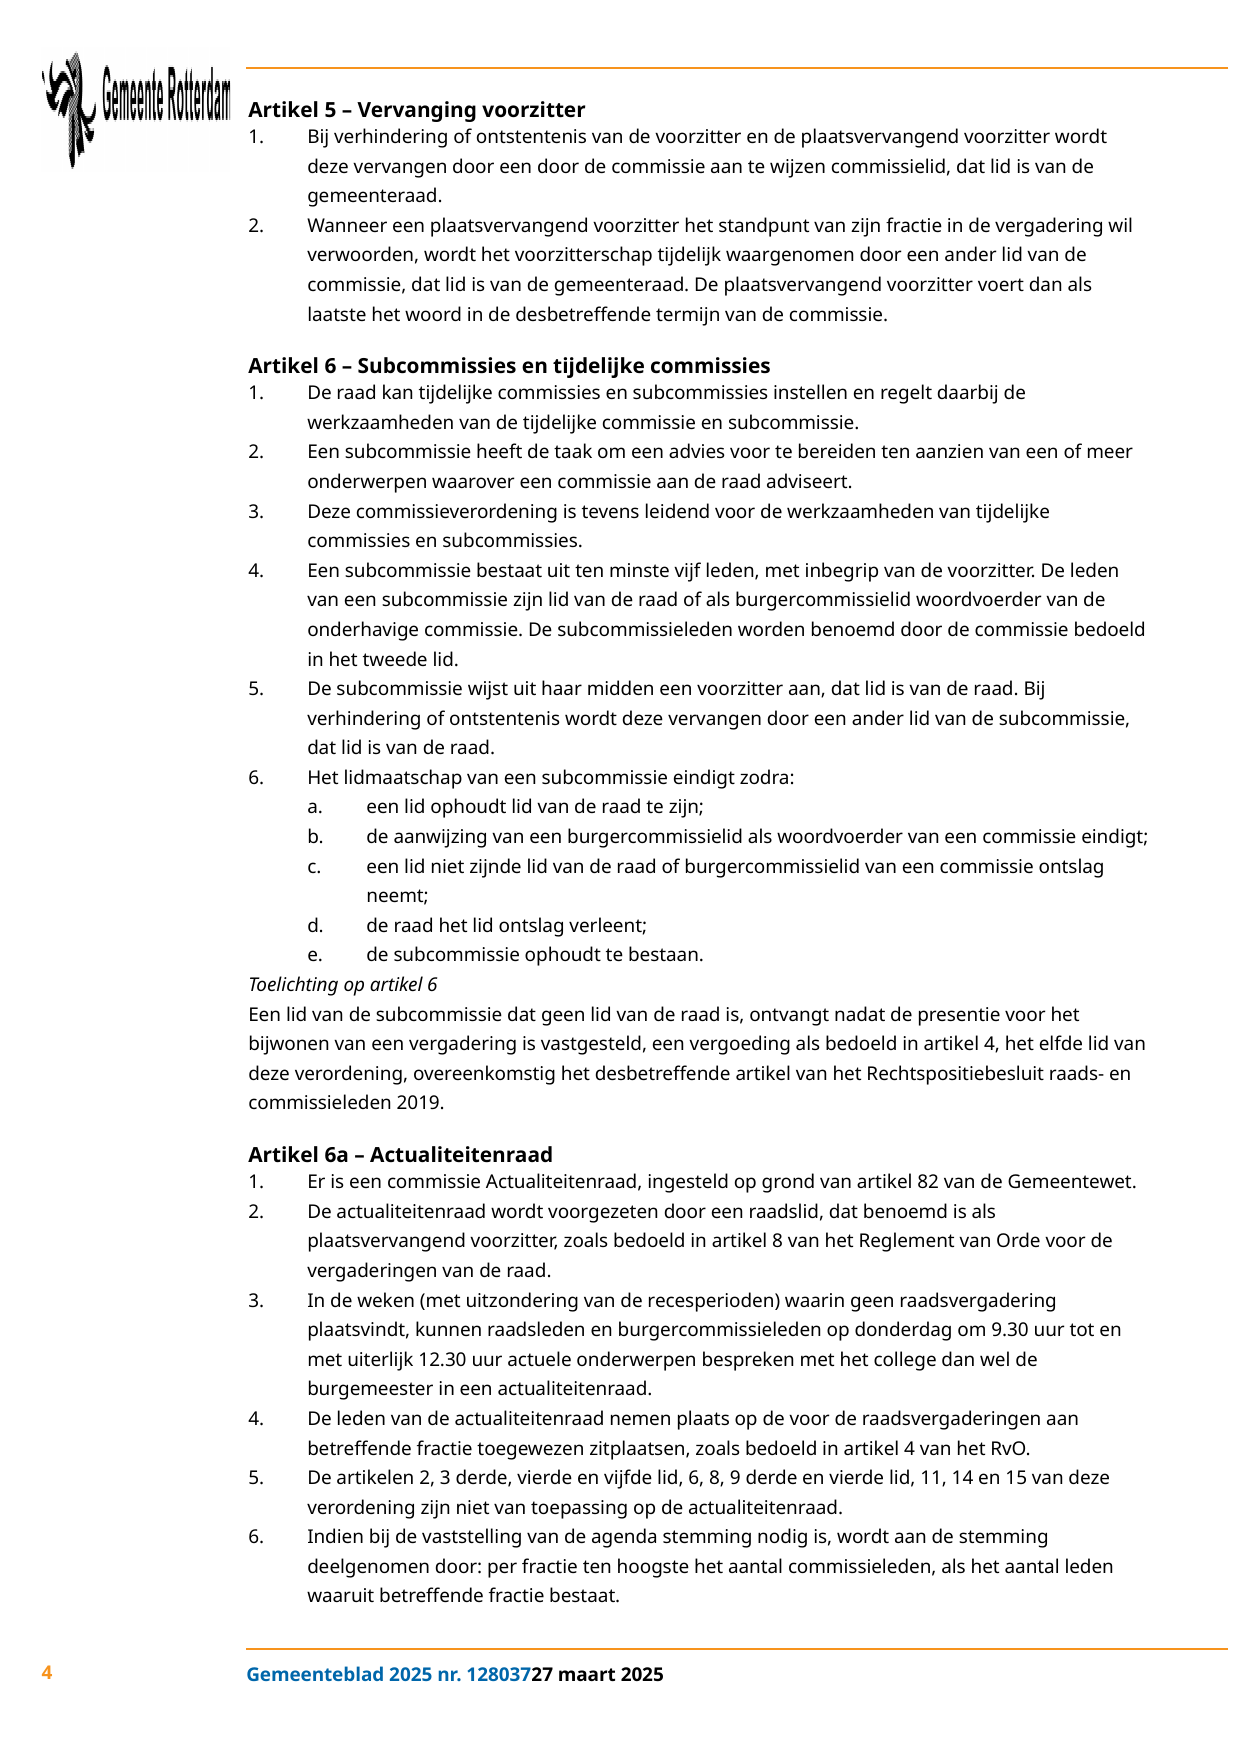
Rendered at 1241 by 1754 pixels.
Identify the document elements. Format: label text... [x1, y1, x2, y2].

list Er is een commissie Actualiteitenraad, ingesteld op grond van artikel 82 van de Gemeentewet. [248, 1168, 1152, 1194]
list Bij verhindering of ontstentenis van de voorzitter en de plaatsvervangend voorzitter wordt deze vervangen door een door de commissie aan te wijzen commissielid, dat lid is van de gemeenteraad. [248, 123, 1152, 208]
list Wanneer een plaatsvervangend voorzitter het standpunt van zijn fractie in de vergadering wil verwoorden, wordt het voorzitterschap tijdelijk waargenomen door een ander lid van de commissie, dat lid is van de gemeenteraad. De plaatsvervangend voorzitter voert dan als laatste het woord in de desbetreffende termijn van de commissie. [248, 212, 1152, 326]
list Een subcommissie bestaat uit ten minste vijf leden, met inbegrip van de voorzitter. De leden van een subcommissie zijn lid van de raad of als burgercommissielid woordvoerder van de onderhavige commissie. De subcommissieleden worden benoemd door de commissie bedoeld in het tweede lid. [248, 557, 1152, 672]
list een lid ophoudt lid van de raad te zijn; [307, 794, 1152, 819]
text Toelichting op artikel 6 [248, 971, 1152, 997]
list De artikelen 2, 3 derde, vierde en vijfde lid, 6, 8, 9 derde en vierde lid, 11, 14 en 15 van deze verordening zijn niet van toepassing op de actualiteitenraad. [248, 1464, 1152, 1519]
list een lid niet zijnde lid van de raad of burgercommissielid van een commissie ontslag neemt; [307, 853, 1152, 908]
text Artikel 6a – Actualiteitenraad [248, 1140, 1152, 1168]
list De actualiteitenraad wordt voorgezeten door een raadslid, dat benoemd is als plaatsvervangend voorzitter, zoals bedoeld in artikel 8 van het Reglement van Orde voor de vergaderingen van de raad. [248, 1198, 1152, 1283]
list In de weken (met uitzondering van de recesperioden) waarin geen raadsvergadering plaatsvindt, kunnen raadsleden en burgercommissieleden op donderdag om 9.30 uur tot en met uiterlijk 12.30 uur actuele onderwerpen bespreken met het college dan wel de burgemeester in een actualiteitenraad. [248, 1287, 1152, 1401]
list Het lidmaatschap van een subcommissie eindigt zodra: [248, 764, 1152, 790]
text Een lid van de subcommissie dat geen lid van de raad is, ontvangt nadat de presentie voor het bijwonen van een vergadering is vastgesteld, een vergoeding als bedoeld in artikel 4, het elfde lid van deze verordening, overeenkomstig het desbetreffende artikel van het Rechtspositiebesluit raads- en commissieleden 2019. [248, 1001, 1152, 1115]
list Een subcommissie heeft de taak om een advies voor te bereiden ten aanzien van een of meer onderwerpen waarover een commissie aan de raad adviseert. [248, 439, 1152, 494]
text Artikel 6 – Subcommissies en tijdelijke commissies [248, 351, 1152, 379]
list de raad het lid ontslag verleent; [307, 912, 1152, 938]
text Artikel 5 – Vervanging voorzitter [248, 95, 1152, 123]
list De subcommissie wijst uit haar midden een voorzitter aan, dat lid is van de raad. Bij verhindering of ontstentenis wordt deze vervangen door een ander lid van de subcommissie, dat lid is van de raad. [248, 675, 1152, 760]
list De leden van de actualiteitenraad nemen plaats op de voor de raadsvergaderingen aan betreffende fractie toegewezen zitplaatsen, zoals bedoeld in artikel 4 van het RvO. [248, 1405, 1152, 1460]
list de aanwijzing van een burgercommissielid als woordvoerder van een commissie eindigt; [307, 823, 1152, 849]
list Indien bij de vaststelling van de agenda stemming nodig is, wordt aan de stemming deelgenomen door: per fractie ten hoogste het aantal commissieleden, als het aantal leden waaruit betreffende fractie bestaat. [248, 1523, 1152, 1608]
list de subcommissie ophoudt te bestaan. [307, 942, 1152, 967]
list De raad kan tijdelijke commissies en subcommissies instellen en regelt daarbij de werkzaamheden van de tijdelijke commissie en subcommissie. [248, 379, 1152, 435]
list Deze commissieverordening is tevens leidend voor de werkzaamheden van tijdelijke commissies en subcommissies. [248, 498, 1152, 553]
picture [41, 47, 231, 172]
